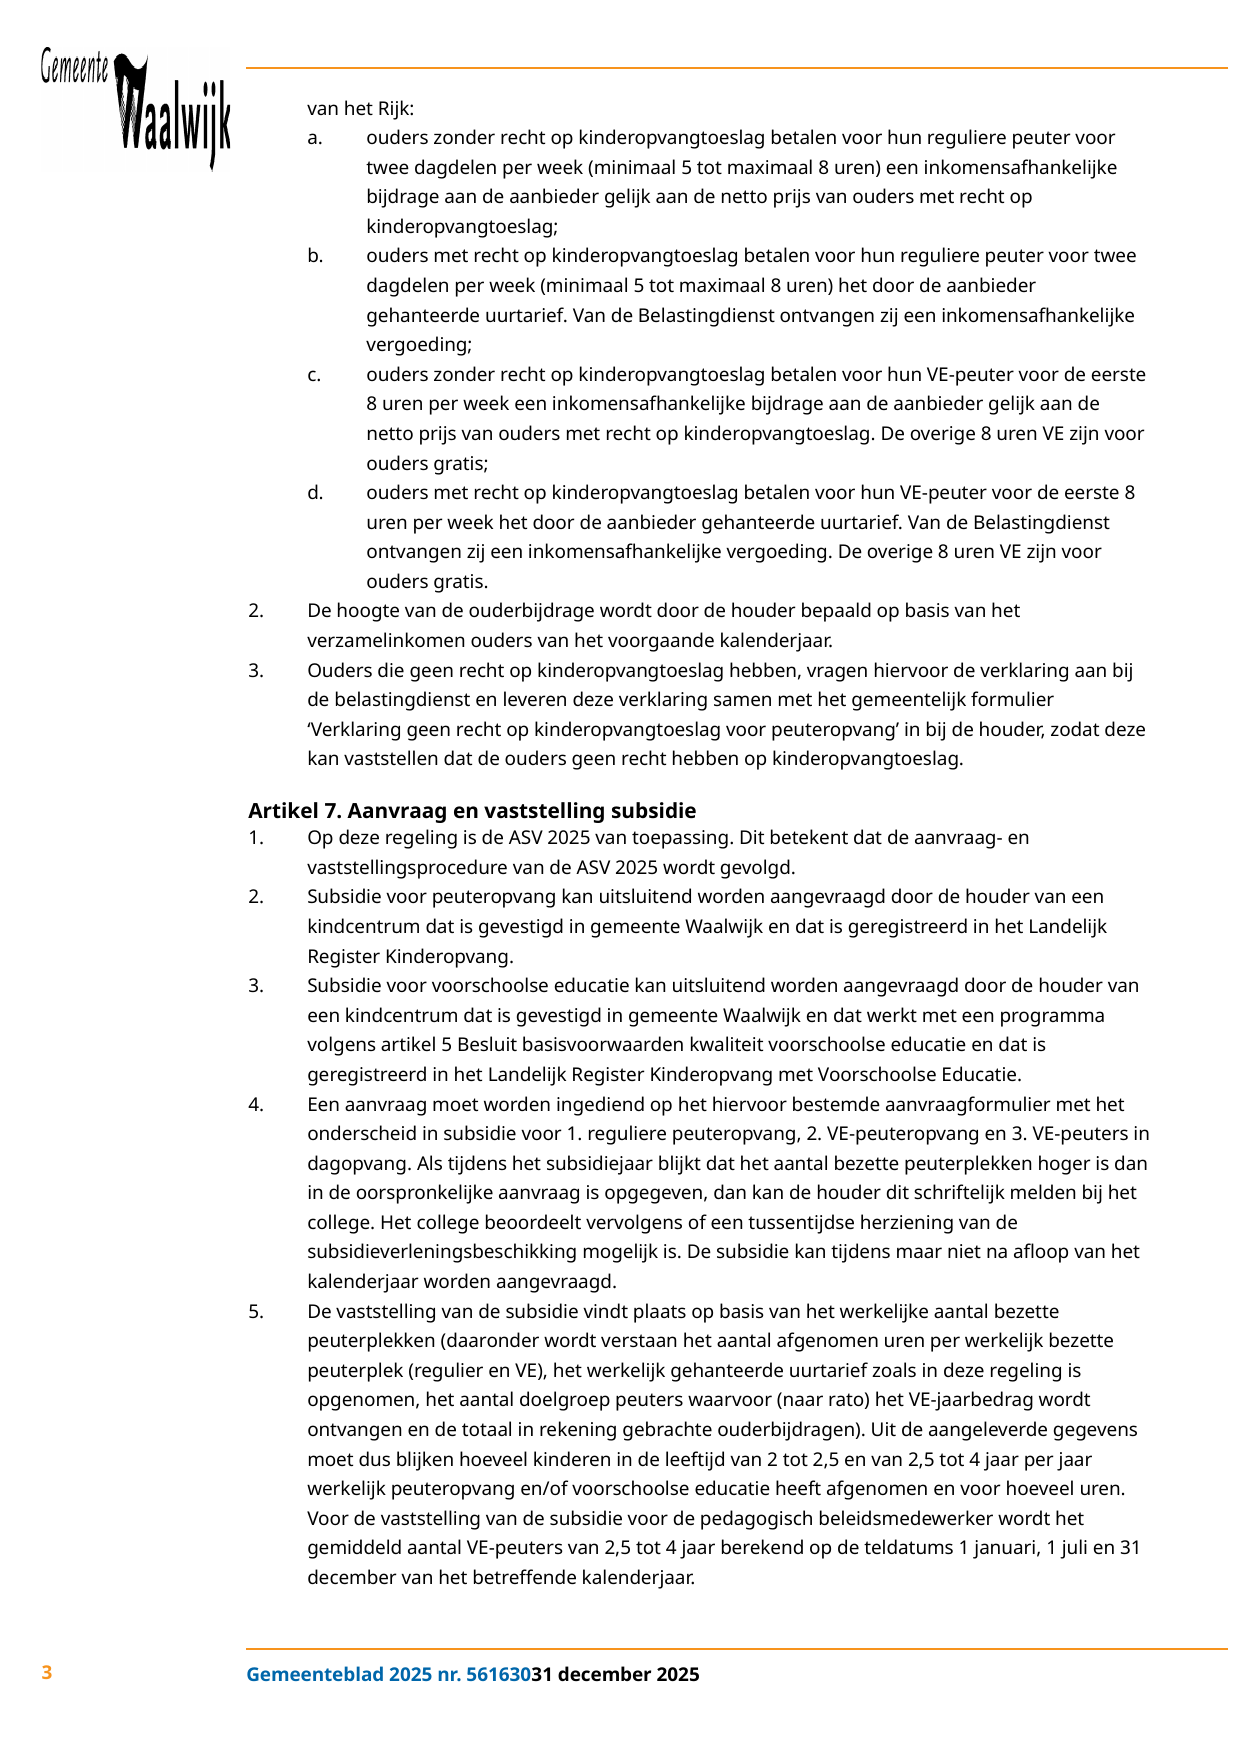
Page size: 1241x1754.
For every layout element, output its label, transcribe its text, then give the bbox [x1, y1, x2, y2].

list Op deze regeling is de ASV 2025 van toepassing. Dit betekent dat de aanvraag- en vaststellingsprocedure van de ASV 2025 wordt gevolgd. [248, 824, 1152, 880]
text Artikel 7. Aanvraag en vaststelling subsidie [248, 796, 1152, 824]
list Ouders die geen recht op kinderopvangtoeslag hebben, vragen hiervoor de verklaring aan bij de belastingdienst en leveren deze verklaring samen met het gemeentelijk formulier ‘Verklaring geen recht op kinderopvangtoeslag voor peuteropvang’ in bij de houder, zodat deze kan vaststellen dat de ouders geen recht hebben op kinderopvangtoeslag. [248, 657, 1152, 771]
list Subsidie voor voorschoolse educatie kan uitsluitend worden aangevraagd door de houder van een kindcentrum dat is gevestigd in gemeente Waalwijk en dat werkt met een programma volgens artikel 5 Besluit basisvoorwaarden kwaliteit voorschoolse educatie en dat is geregistreerd in het Landelijk Register Kinderopvang met Voorschoolse Educatie. [248, 972, 1152, 1087]
list De vaststelling van de subsidie vindt plaats op basis van het werkelijke aantal bezette peuterplekken (daaronder wordt verstaan het aantal afgenomen uren per werkelijk bezette peuterplek (regulier en VE), het werkelijk gehanteerde uurtarief zoals in deze regeling is opgenomen, het aantal doelgroep peuters waarvoor (naar rato) het VE-jaarbedrag wordt ontvangen en de totaal in rekening gebrachte ouderbijdragen). Uit de aangeleverde gegevens moet dus blijken hoeveel kinderen in de leeftijd van 2 tot 2,5 en van 2,5 tot 4 jaar per jaar werkelijk peuteropvang en/of voorschoolse educatie heeft afgenomen en voor hoeveel uren. Voor de vaststelling van de subsidie voor de pedagogisch beleidsmedewerker wordt het gemiddeld aantal VE-peuters van 2,5 tot 4 jaar berekend op de teldatums 1 januari, 1 juli en 31 december van het betreffende kalenderjaar. [248, 1298, 1152, 1590]
list ouders met recht op kinderopvangtoeslag betalen voor hun reguliere peuter voor twee dagdelen per week (minimaal 5 tot maximaal 8 uren) het door de aanbieder gehanteerde uurtarief. Van de Belastingdienst ontvangen zij een inkomensafhankelijke vergoeding; [307, 243, 1152, 357]
list ouders zonder recht op kinderopvangtoeslag betalen voor hun VE-peuter voor de eerste 8 uren per week een inkomensafhankelijke bijdrage aan de aanbieder gelijk aan de netto prijs van ouders met recht op kinderopvangtoeslag. De overige 8 uren VE zijn voor ouders gratis; [307, 361, 1152, 476]
list Een aanvraag moet worden ingediend op het hiervoor bestemde aanvraagformulier met het onderscheid in subsidie voor 1. reguliere peuteropvang, 2. VE-peuteropvang en 3. VE-peuters in dagopvang. Als tijdens het subsidiejaar blijkt dat het aantal bezette peuterplekken hoger is dan in de oorspronkelijke aanvraag is opgegeven, dan kan de houder dit schriftelijk melden bij het college. Het college beoordeelt vervolgens of een tussentijdse herziening van de subsidieverleningsbeschikking mogelijk is. De subsidie kan tijdens maar niet na afloop van het kalenderjaar worden aangevraagd. [248, 1091, 1152, 1294]
list van het Rijk: [248, 95, 1152, 121]
list Subsidie voor peuteropvang kan uitsluitend worden aangevraagd door de houder van een kindcentrum dat is gevestigd in gemeente Waalwijk en dat is geregistreerd in het Landelijk Register Kinderopvang. [248, 884, 1152, 968]
list ouders met recht op kinderopvangtoeslag betalen voor hun VE-peuter voor de eerste 8 uren per week het door de aanbieder gehanteerde uurtarief. Van de Belastingdienst ontvangen zij een inkomensafhankelijke vergoeding. De overige 8 uren VE zijn voor ouders gratis. [307, 479, 1152, 594]
picture [41, 47, 231, 172]
list De hoogte van de ouderbijdrage wordt door de houder bepaald op basis van het verzamelinkomen ouders van het voorgaande kalenderjaar. [248, 598, 1152, 653]
list ouders zonder recht op kinderopvangtoeslag betalen voor hun reguliere peuter voor twee dagdelen per week (minimaal 5 tot maximaal 8 uren) een inkomensafhankelijke bijdrage aan de aanbieder gelijk aan de netto prijs van ouders met recht op kinderopvangtoeslag; [307, 124, 1152, 239]
